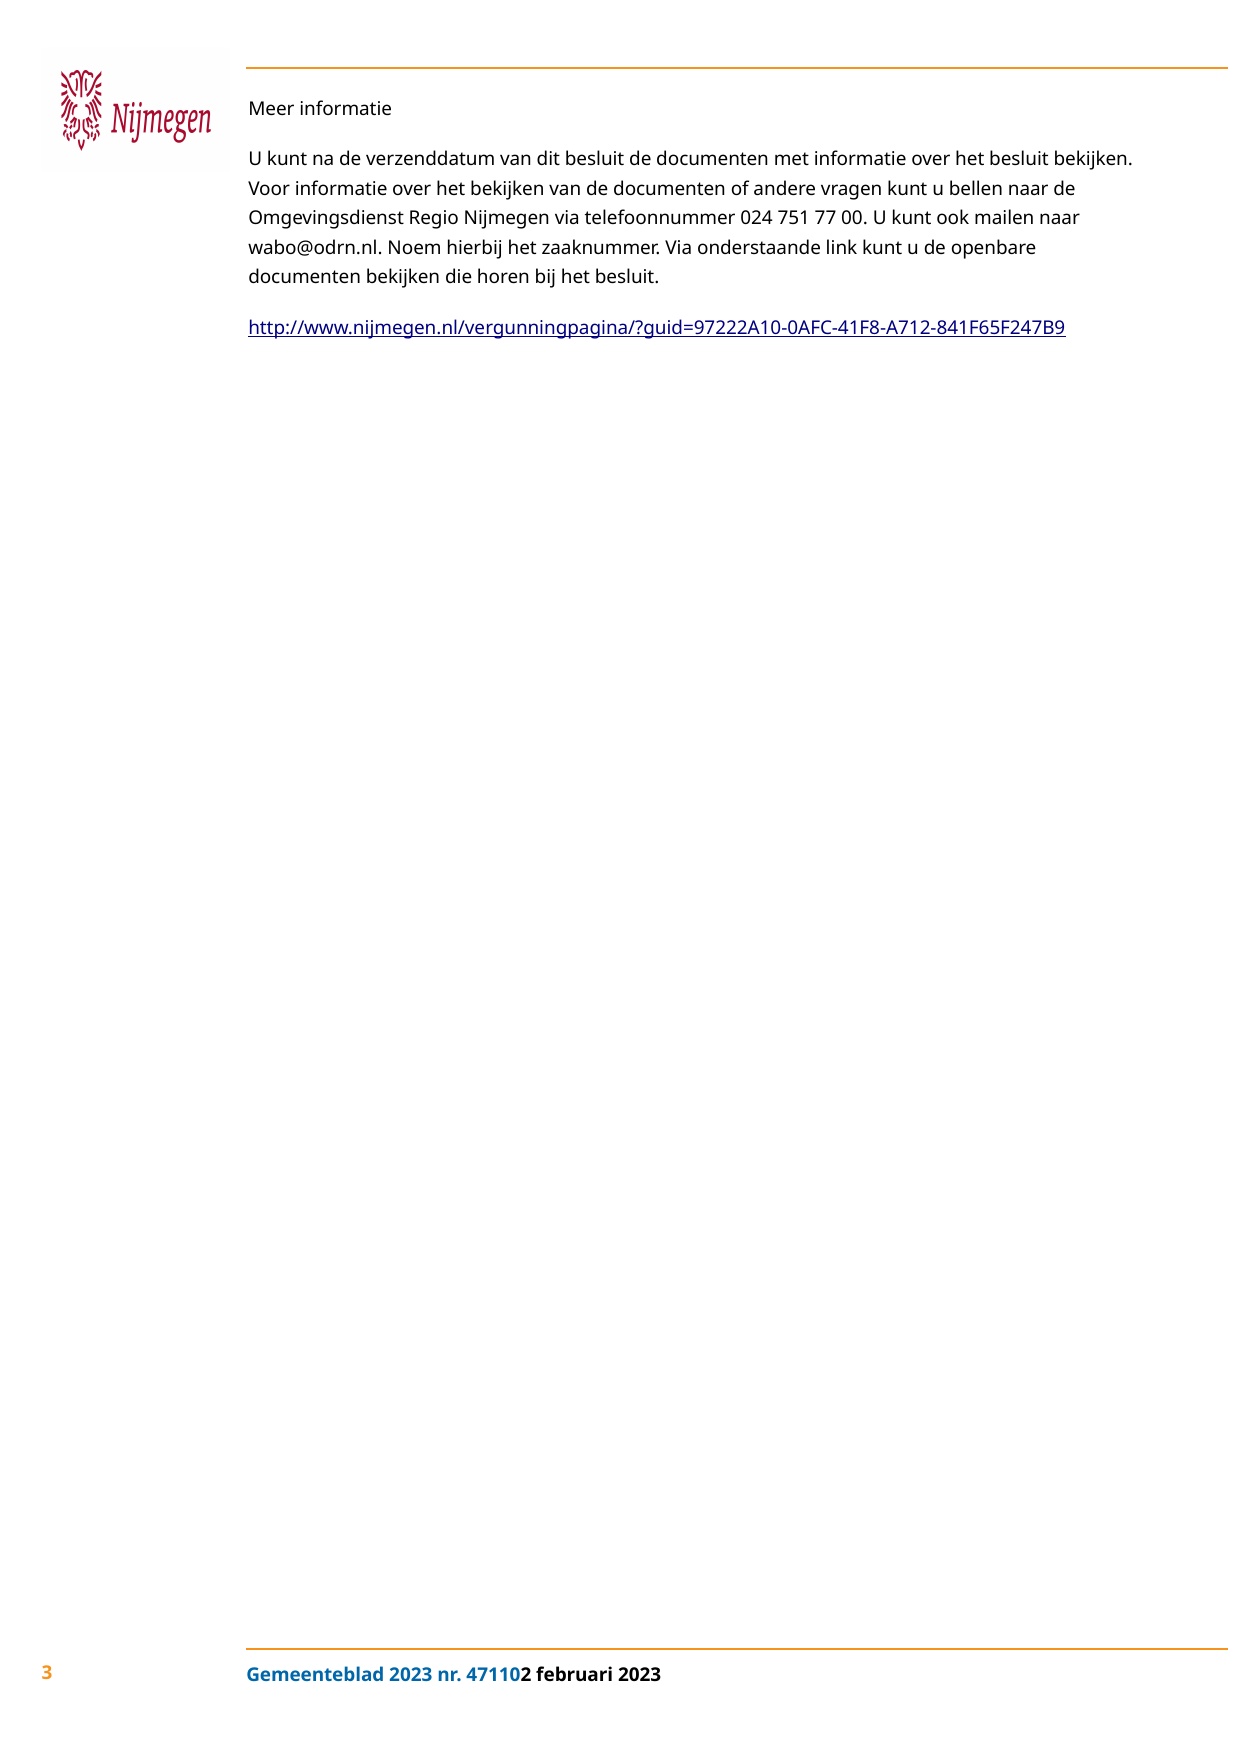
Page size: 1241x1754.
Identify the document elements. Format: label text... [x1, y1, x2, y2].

text http://www.nijmegen.nl/vergunningpagina/?guid=97222A10-0AFC-41F8-A712-841F65F247B9 [248, 314, 1152, 340]
picture [41, 47, 231, 172]
text U kunt na de verzenddatum van dit besluit de documenten met informatie over het besluit bekijken. Voor informatie over het bekijken van de documenten of andere vragen kunt u bellen naar de Omgevingsdienst Regio Nijmegen via telefoonnummer 024 751 77 00. U kunt ook mailen naar wabo@odrn.nl. Noem hierbij het zaaknummer. Via onderstaande link kunt u de openbare documenten bekijken die horen bij het besluit. [248, 145, 1152, 289]
text Meer informatie [248, 95, 1152, 121]
